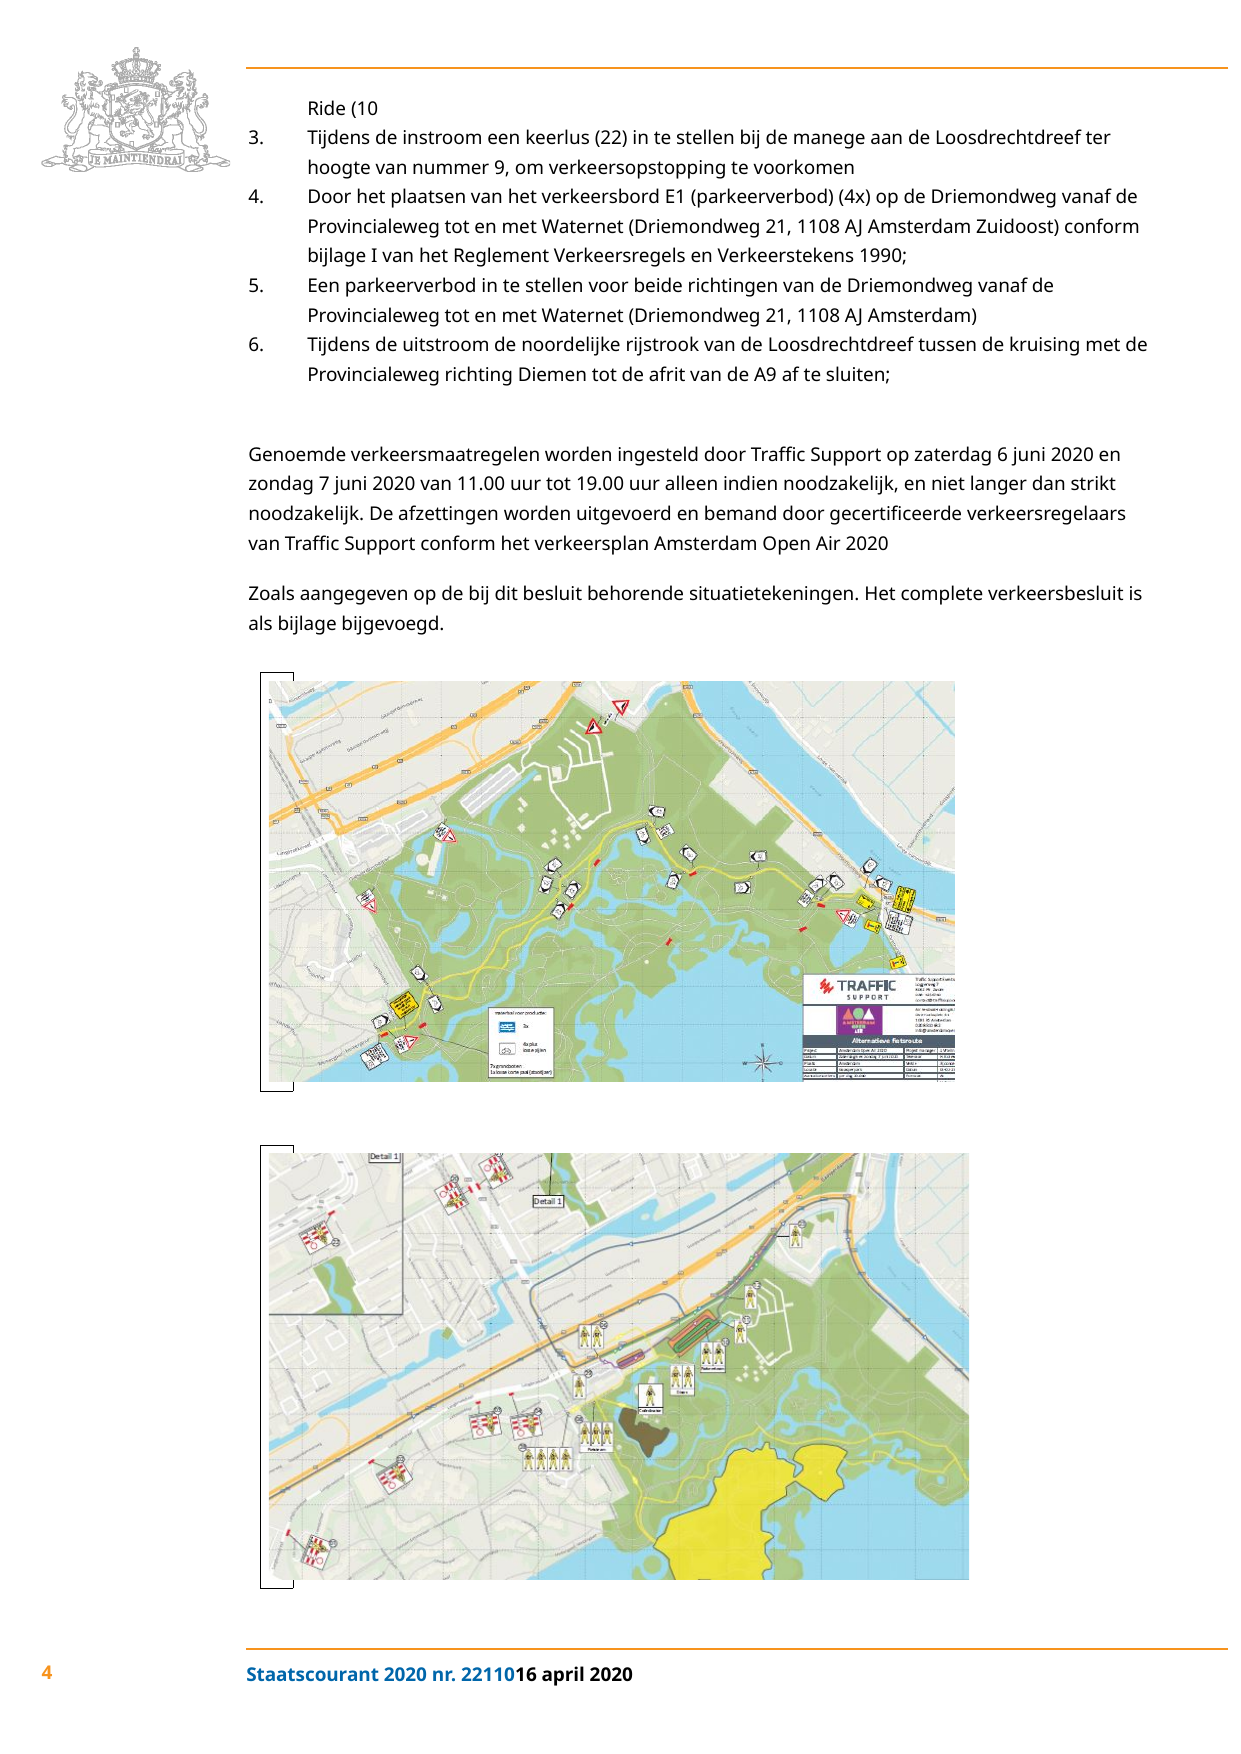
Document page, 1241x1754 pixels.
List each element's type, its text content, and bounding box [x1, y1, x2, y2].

text Genoemde verkeersmaatregelen worden ingesteld door Traffic Support op zaterdag 6 juni 2020 en zondag 7 juni 2020 van 11.00 uur tot 19.00 uur alleen indien noodzakelijk, en niet langer dan strikt noodzakelijk. De afzettingen worden uitgevoerd en bemand door gecertificeerde verkeersregelaars van Traffic Support conform het verkeersplan Amsterdam Open Air 2020 [248, 441, 1152, 556]
list Door het plaatsen van het verkeersbord E1 (parkeerverbod) (4x) op de Driemondweg vanaf de Provincialeweg tot en met Waternet (Driemondweg 21, 1108 AJ Amsterdam Zuidoost) conform bijlage I van het Reglement Verkeersregels en Verkeerstekens 1990; [248, 183, 1152, 268]
list Ride (10 [248, 95, 1152, 121]
list Tijdens de instroom een keerlus (22) in te stellen bij de manege aan de Loosdrechtdreef ter hoogte van nummer 9, om verkeersopstopping te voorkomen [248, 124, 1152, 180]
text Zoals aangegeven op de bij dit besluit behorende situatietekeningen. Het complete verkeersbesluit is als bijlage bijgevoegd. [248, 580, 1152, 636]
list Tijdens de uitstroom de noordelijke rijstrook van de Loosdrechtdreef tussen de kruising met de Provincialeweg richting Diemen tot de afrit van de A9 af te sluiten; [248, 331, 1152, 387]
picture [41, 47, 231, 172]
picture [268, 1153, 970, 1580]
picture [268, 681, 955, 1082]
list Een parkeerverbod in te stellen voor beide richtingen van de Driemondweg vanaf de Provincialeweg tot en met Waternet (Driemondweg 21, 1108 AJ Amsterdam) [248, 272, 1152, 328]
